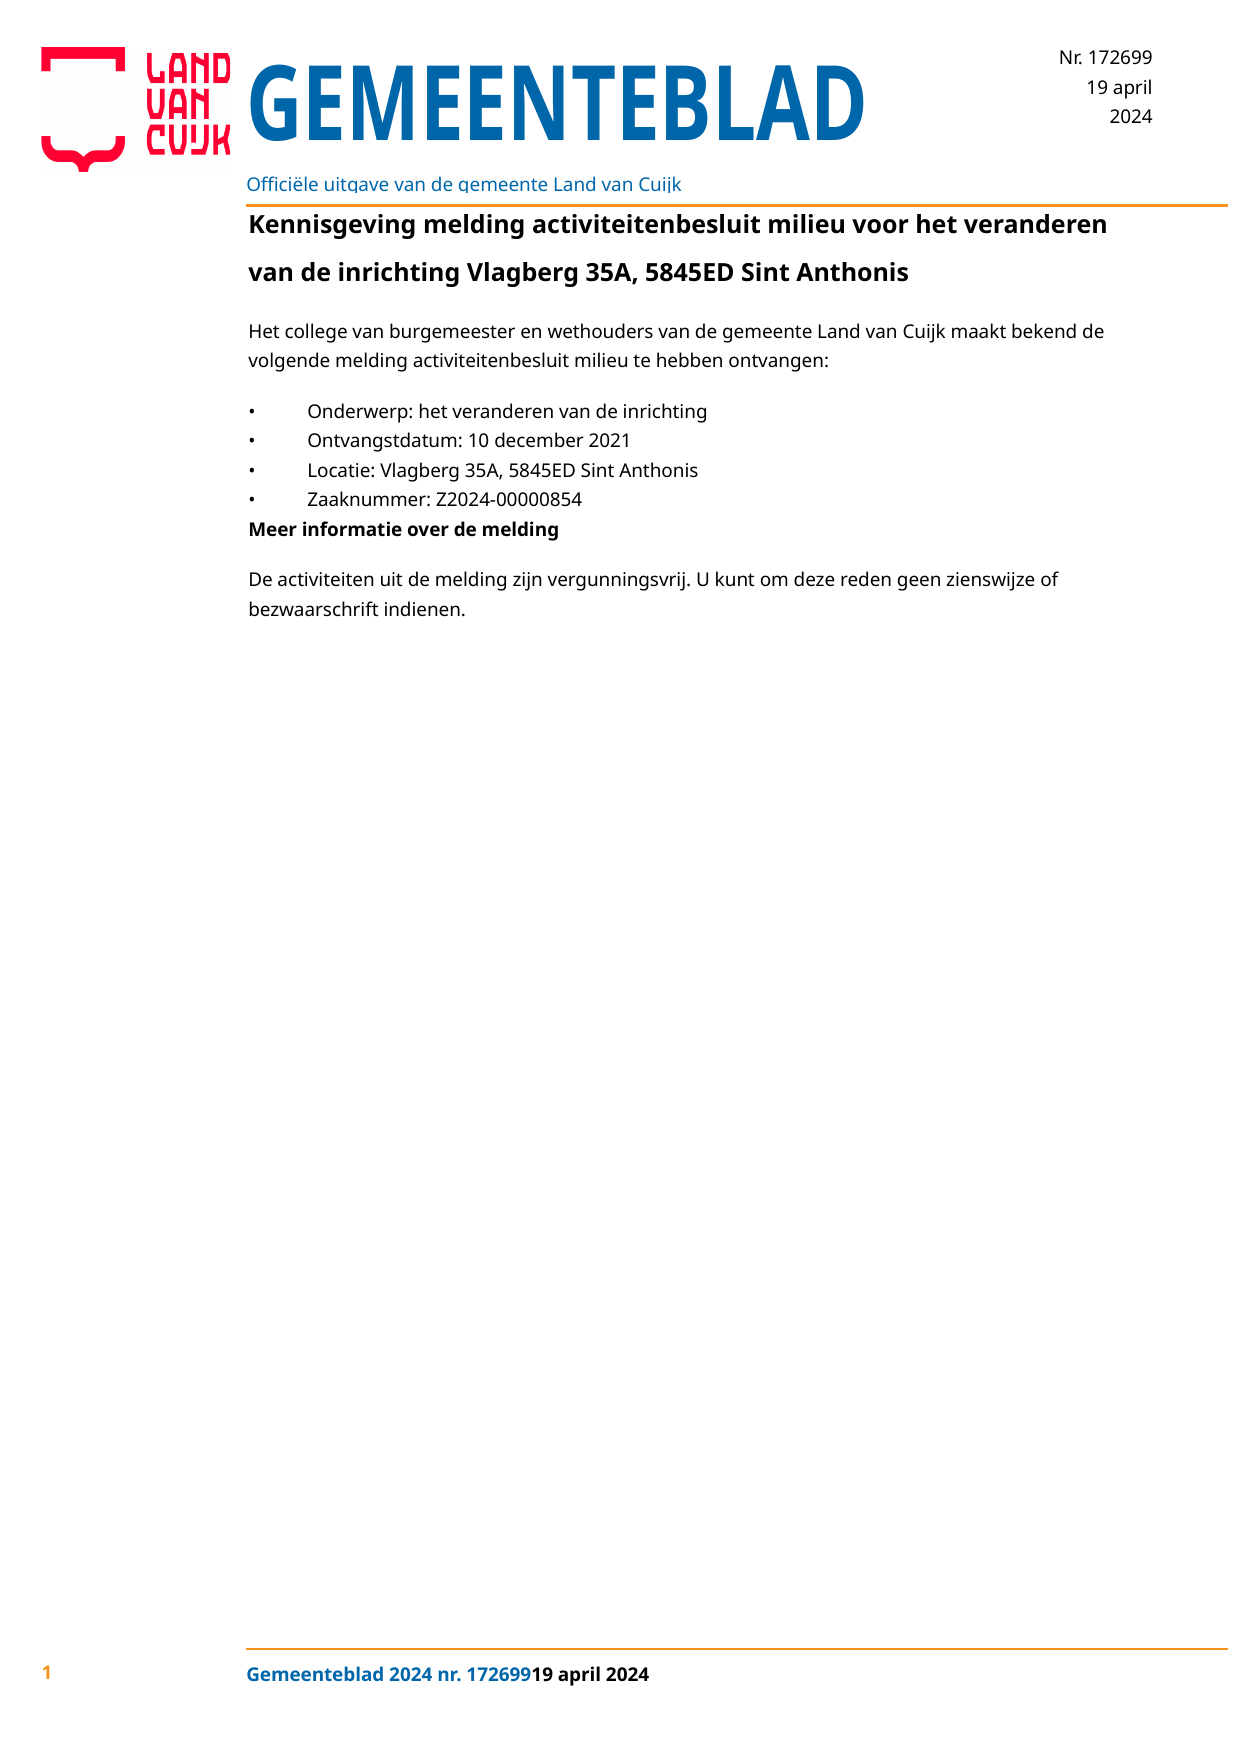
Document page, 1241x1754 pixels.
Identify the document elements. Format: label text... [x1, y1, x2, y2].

list Ontvangstdatum: 10 december 2021 [248, 427, 1152, 453]
list Locatie: Vlagberg 35A, 5845ED Sint Anthonis [248, 457, 1152, 483]
list Onderwerp: het veranderen van de inrichting [248, 398, 1152, 424]
text Het college van burgemeester en wethouders van de gemeente Land van Cuijk maakt bekend de volgende melding activiteitenbesluit milieu te hebben ontvangen: [248, 318, 1152, 373]
list Zaaknummer: Z2024-00000854 [248, 487, 1152, 512]
text Kennisgeving melding activiteitenbesluit milieu voor het veranderen van de inrichting Vlagberg 35A, 5845ED Sint Anthonis [248, 207, 1152, 288]
text De activiteiten uit de melding zijn vergunningsvrij. U kunt om deze reden geen zienswijze of bezwaarschrift indienen. [248, 567, 1152, 622]
text Meer informatie over de melding [248, 516, 1152, 542]
picture [41, 47, 231, 172]
